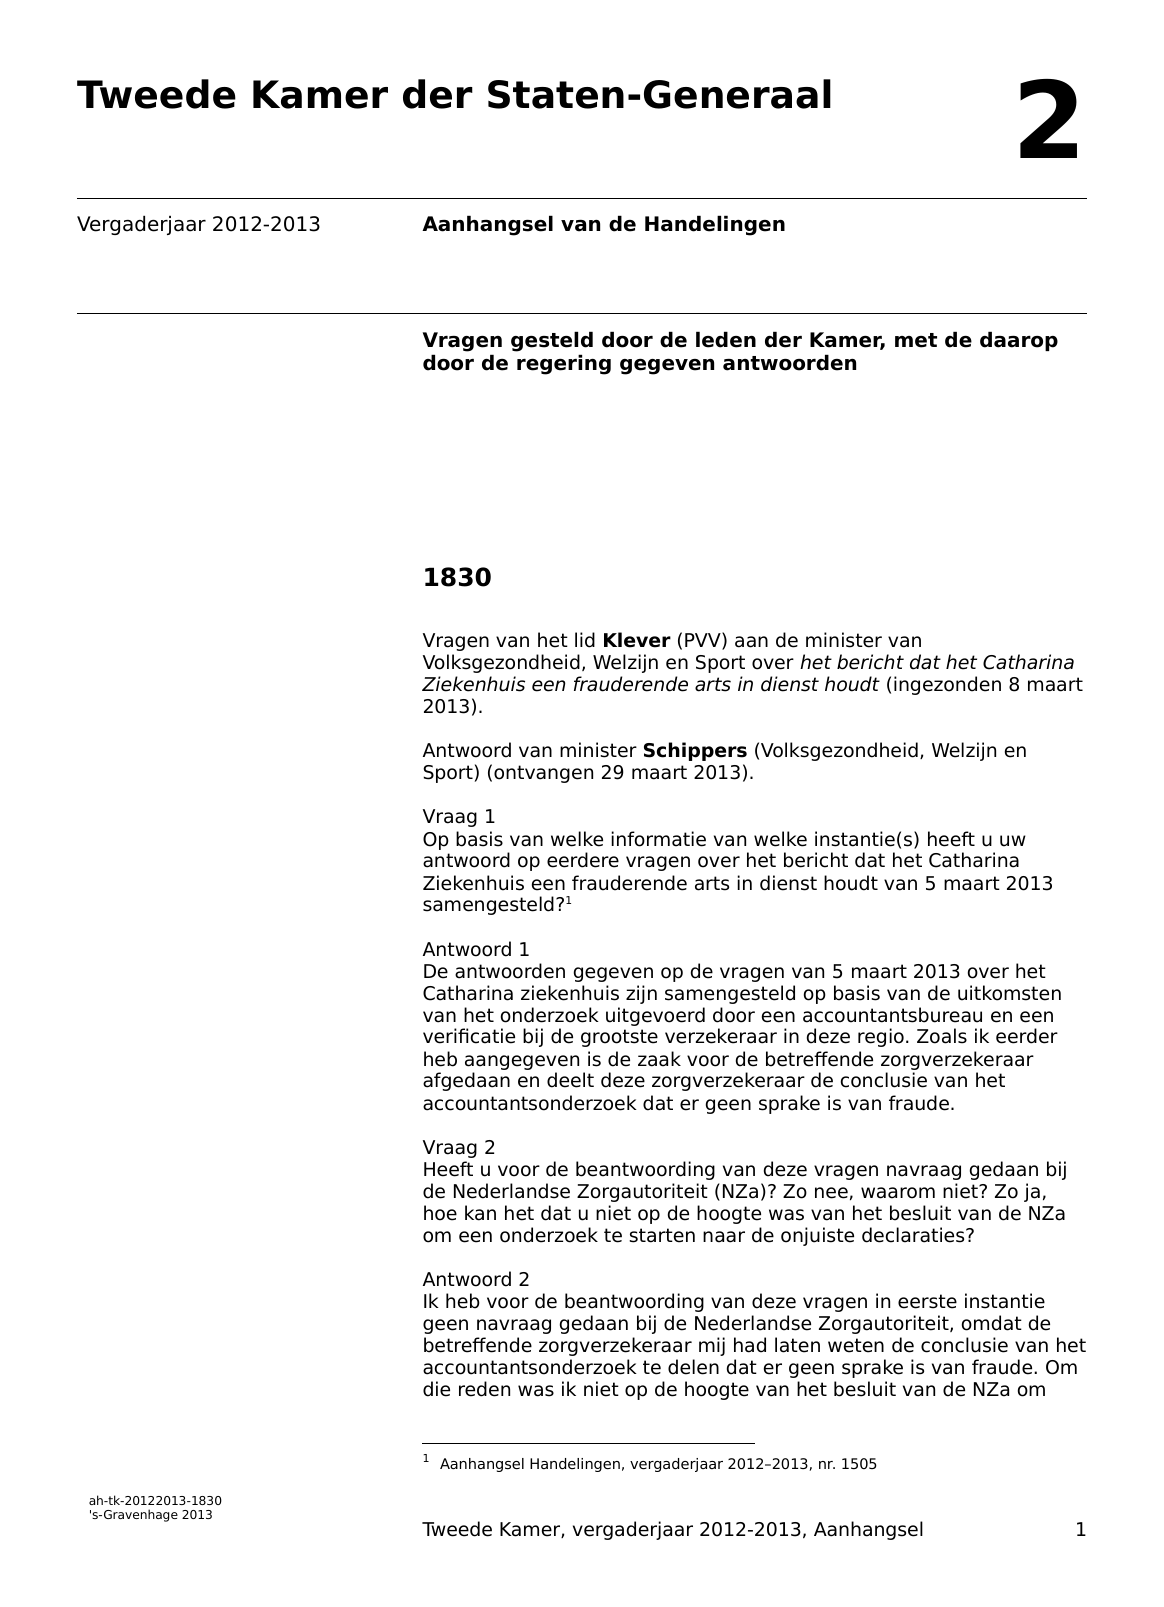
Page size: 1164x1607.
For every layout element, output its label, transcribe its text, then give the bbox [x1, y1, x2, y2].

table_cell [77, 314, 422, 375]
text Antwoord 1 [422, 938, 1087, 961]
text De antwoorden gegeven op de vragen van 5 maart 2013 over het Catharina ziekenhuis zijn samengesteld op basis van de uitkomsten van het onderzoek uitgevoerd door een accountantsbureau en een verificatie bij de grootste verzekeraar in deze regio. Zoals ik eerder heb aangegeven is de zaak voor de betreffende zorgverzekeraar afgedaan en deelt deze zorgverzekeraar de conclusie van het accountantsonderzoek dat er geen sprake is van fraude. [422, 961, 1087, 1114]
text Vraag 1 [422, 806, 1087, 828]
text Vragen van het lid Klever (PVV) aan de minister van Volksgezondheid, Welzijn en Sport over het bericht dat het Catharina Ziekenhuis een frauderende arts in dienst houdt (ingezonden 8 maart 2013). [422, 630, 1087, 718]
text Aanhangsel Handelingen, vergaderjaar 2012–2013, nr. 1505 [422, 1452, 1087, 1474]
table_cell Aanhangsel van de Handelingen [422, 199, 1087, 313]
text Antwoord 2 [422, 1269, 1087, 1291]
text Vraag 2 [422, 1137, 1087, 1158]
table_header 2 [886, 59, 1087, 198]
text Heeft u voor de beantwoording van deze vragen navraag gedaan bij de Nederlandse Zorgautoriteit (NZa)? Zo nee, waarom niet? Zo ja, hoe kan het dat u niet op de hoogte was van het besluit van de NZa om een onderzoek te starten naar de onjuiste declaraties? [422, 1158, 1087, 1246]
text Ik heb voor de beantwoording van deze vragen in eerste instantie geen navraag gedaan bij de Nederlandse Zorgautoriteit, omdat de betreffende zorgverzekeraar mij had laten weten de conclusie van het accountantsonderzoek te delen dat er geen sprake is van fraude. Om die reden was ik niet op de hoogte van het besluit van de NZa om [422, 1291, 1087, 1401]
table_cell Vragen gesteld door de leden der Kamer, met de daarop door de regering gegeven antwoorden [422, 314, 1087, 375]
text Antwoord van minister Schippers (Volksgezondheid, Welzijn en Sport) (ontvangen 29 maart 2013). [422, 740, 1087, 784]
table_cell Vergaderjaar 2012-2013 [77, 199, 422, 313]
text 's-Gravenhage 2013 [88, 1508, 323, 1522]
text 1830 [422, 563, 1087, 592]
table_header Tweede Kamer der Staten-Generaal [77, 59, 886, 198]
text ah-tk-20122013-1830 [88, 1494, 323, 1508]
text Op basis van welke informatie van welke instantie(s) heeft u uw antwoord op eerdere vragen over het bericht dat het Catharina Ziekenhuis een frauderende arts in dienst houdt van 5 maart 2013 samengesteld? [422, 828, 1087, 916]
